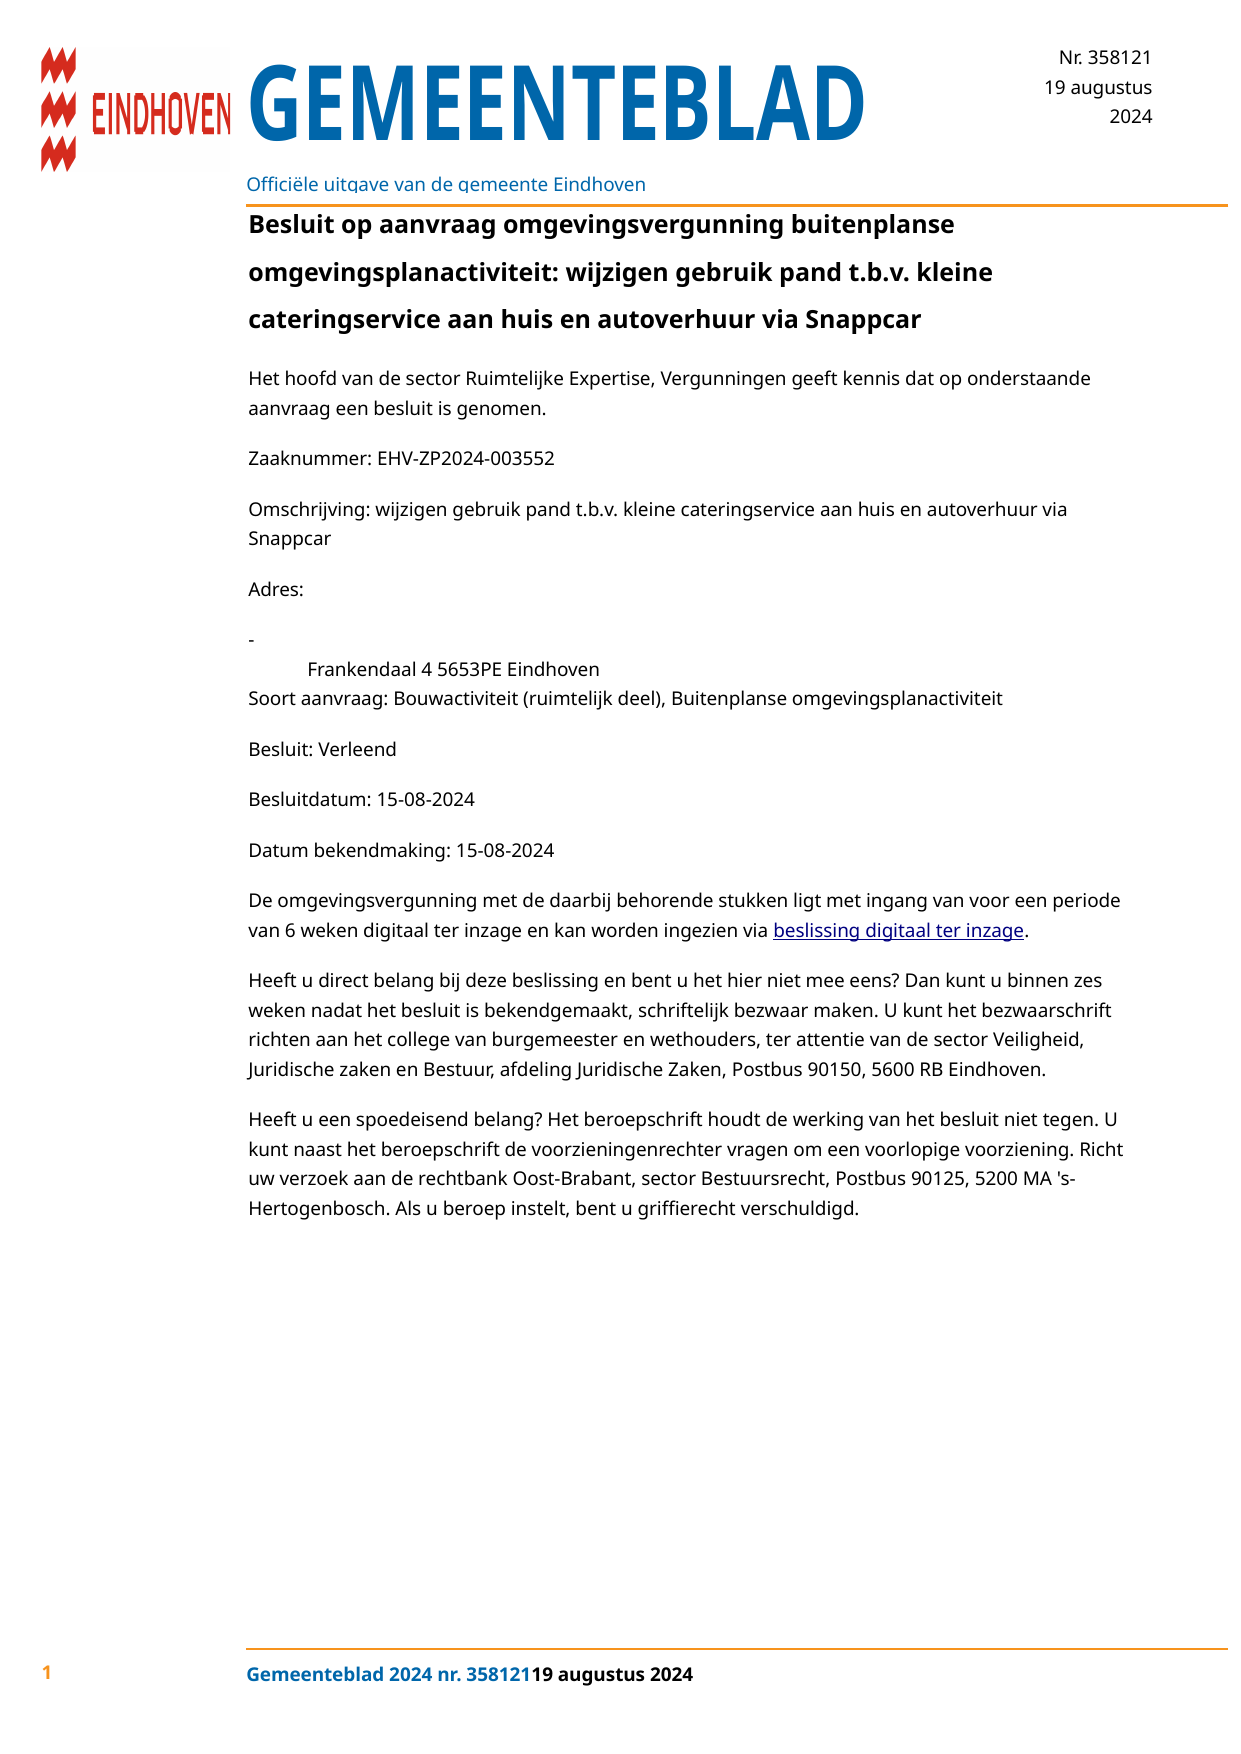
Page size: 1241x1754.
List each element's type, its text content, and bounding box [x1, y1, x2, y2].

list Frankendaal 4 5653PE Eindhoven [248, 656, 1152, 682]
text Besluit: Verleend [248, 736, 1152, 762]
text Soort aanvraag: Bouwactiviteit (ruimtelijk deel), Buitenplanse omgevingsplanactiviteit [248, 686, 1152, 711]
text Heeft u direct belang bij deze beslissing en bent u het hier niet mee eens? Dan kunt u binnen zes weken nadat het besluit is bekendgemaakt, schriftelijk bezwaar maken. U kunt het bezwaarschrift richten aan het college van burgemeester en wethouders, ter attentie van de sector Veiligheid, Juridische zaken en Bestuur, afdeling Juridische Zaken, Postbus 90150, 5600 RB Eindhoven. [248, 967, 1152, 1082]
picture [41, 47, 231, 172]
text Heeft u een spoedeisend belang? Het beroepschrift houdt de werking van het besluit niet tegen. U kunt naast het beroepschrift de voorzieningenrechter vragen om een voorlopige voorziening. Richt uw verzoek aan de rechtbank Oost-Brabant, sector Bestuursrecht, Postbus 90125, 5200 MA 's-Hertogenbosch. Als u beroep instelt, bent u griffierecht verschuldigd. [248, 1106, 1152, 1221]
text Omschrijving: wijzigen gebruik pand t.b.v. kleine cateringservice aan huis en autoverhuur via Snappcar [248, 496, 1152, 551]
text De omgevingsvergunning met de daarbij behorende stukken ligt met ingang van voor een periode van 6 weken digitaal ter inzage en kan worden ingezien via beslissing digitaal ter inzage. [248, 887, 1152, 942]
text Besluitdatum: 15-08-2024 [248, 786, 1152, 812]
text Besluit op aanvraag omgevingsvergunning buitenplanse omgevingsplanactiviteit: wijzigen gebruik pand t.b.v. kleine cateringservice aan huis en autoverhuur via Snappcar [248, 207, 1152, 336]
text Zaaknummer: EHV-ZP2024-003552 [248, 446, 1152, 471]
text Datum bekendmaking: 15-08-2024 [248, 837, 1152, 862]
text Het hoofd van de sector Ruimtelijke Expertise, Vergunningen geeft kennis dat op onderstaande aanvraag een besluit is genomen. [248, 366, 1152, 421]
text Adres: [248, 576, 1152, 602]
